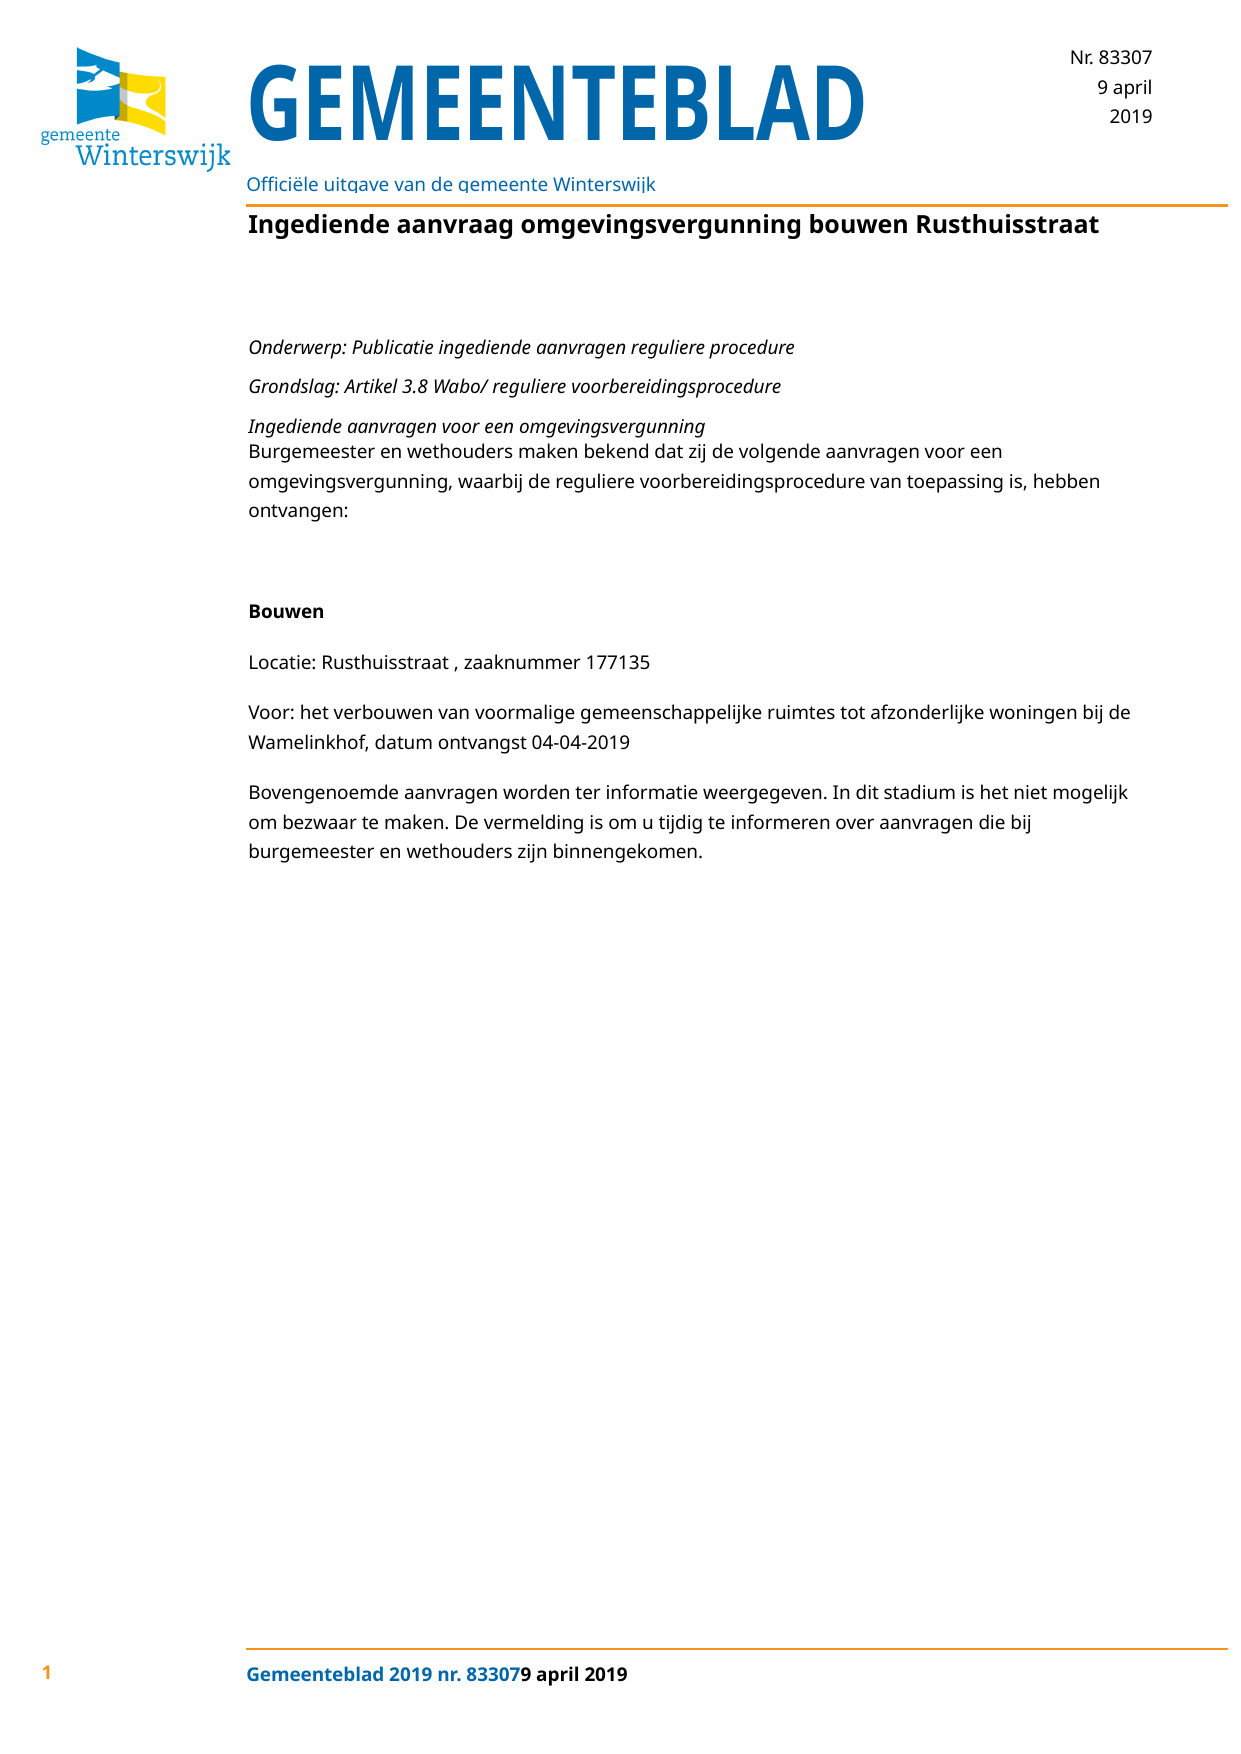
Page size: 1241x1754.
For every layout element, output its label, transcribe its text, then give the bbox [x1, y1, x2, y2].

picture [225, 153, 231, 162]
text Grondslag: Artikel 3.8 Wabo/ reguliere voorbereidingsprocedure [248, 373, 1152, 399]
text Onderwerp: Publicatie ingediende aanvragen reguliere procedure [248, 334, 1152, 360]
text Bovengenoemde aanvragen worden ter informatie weergegeven. In dit stadium is het niet mogelijk om bezwaar te maken. De vermelding is om u tijdig te informeren over aanvragen die bij burgemeester en wethouders zijn binnengekomen. [248, 779, 1152, 864]
text Ingediende aanvragen voor een omgevingsvergunning [248, 413, 1152, 438]
text Ingediende aanvraag omgevingsvergunning bouwen Rusthuisstraat [248, 207, 1152, 241]
text Bouwen [248, 598, 1152, 624]
picture [41, 47, 231, 172]
text Voor: het verbouwen van voormalige gemeenschappelijke ruimtes tot afzonderlijke woningen bij de Wamelinkhof, datum ontvangst 04-04-2019 [248, 699, 1152, 755]
text Burgemeester en wethouders maken bekend dat zij de volgende aanvragen voor een omgevingsvergunning, waarbij de reguliere voorbereidingsprocedure van toepassing is, hebben ontvangen: [248, 438, 1152, 523]
text Locatie: Rusthuisstraat , zaaknummer 177135 [248, 649, 1152, 675]
